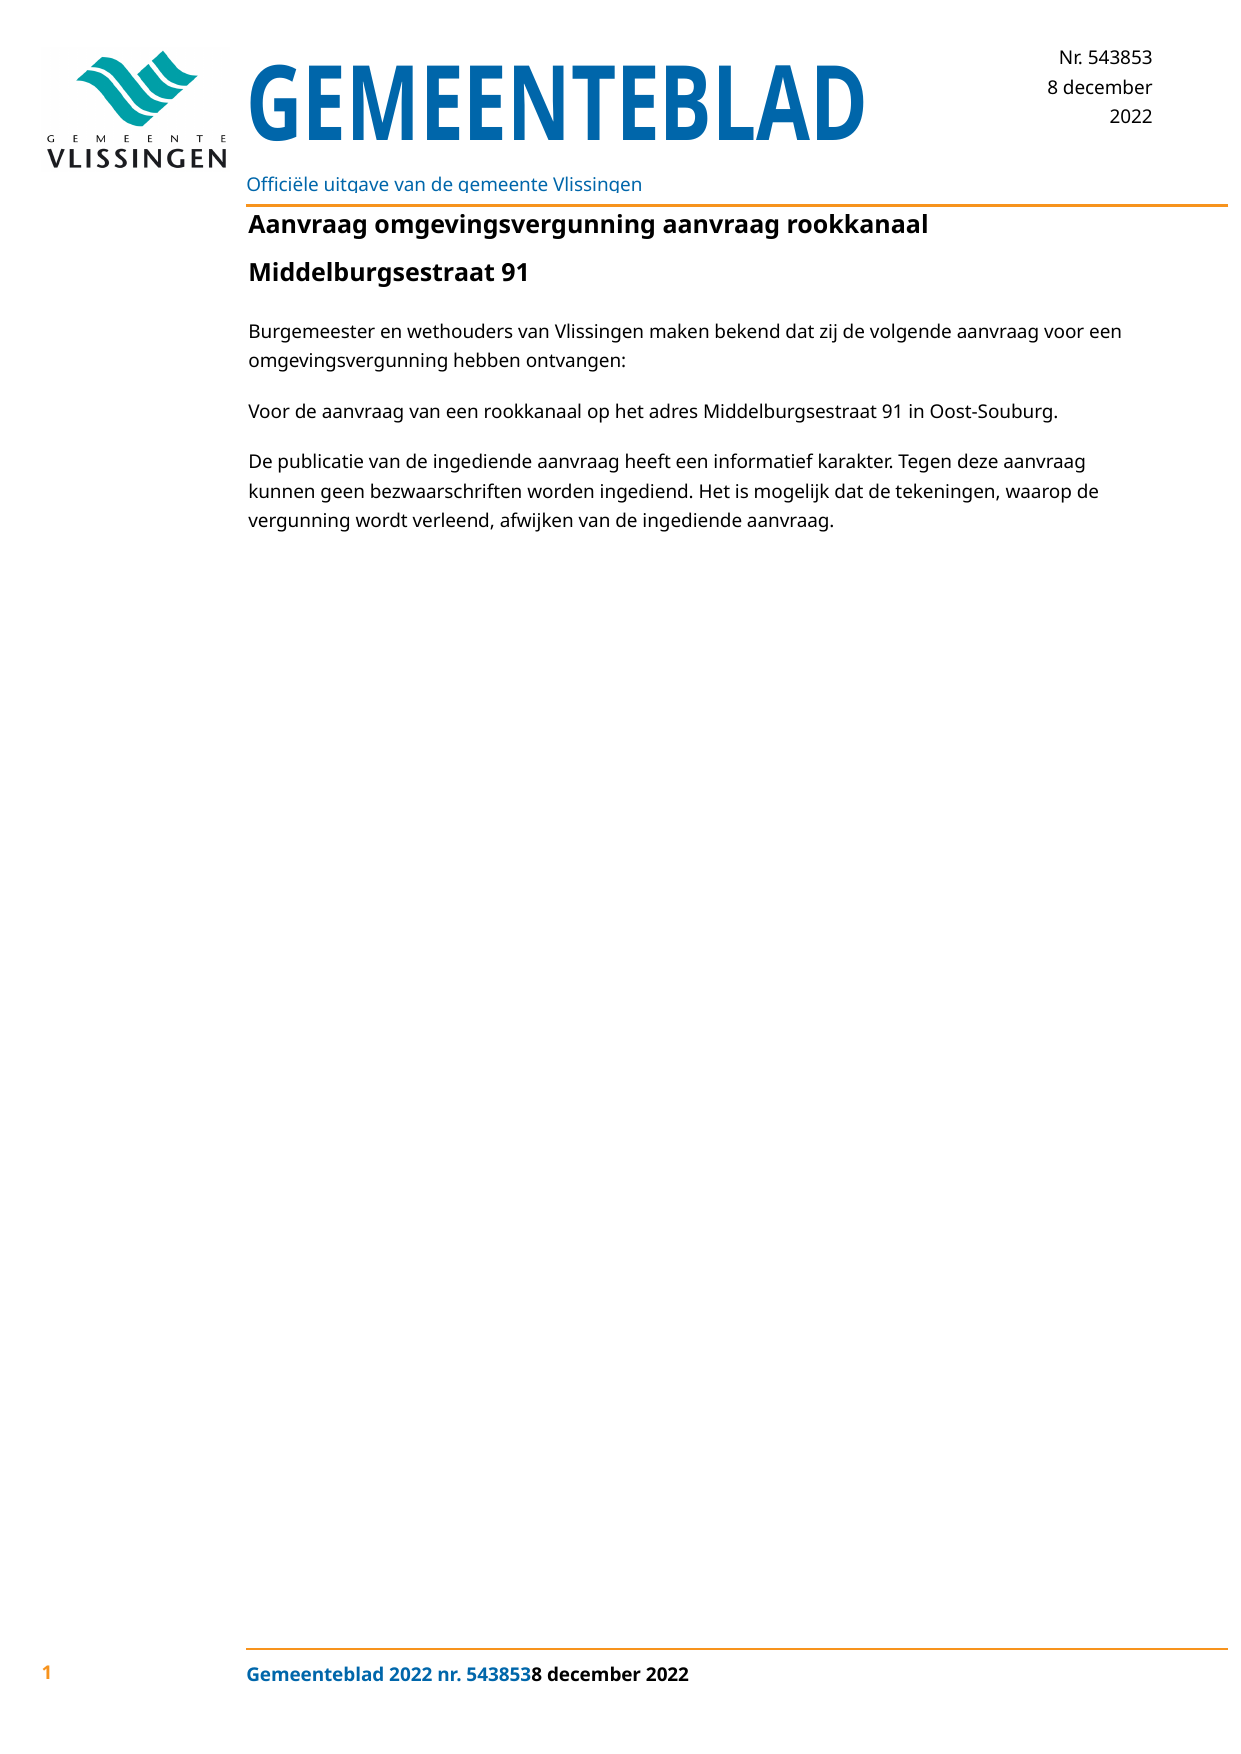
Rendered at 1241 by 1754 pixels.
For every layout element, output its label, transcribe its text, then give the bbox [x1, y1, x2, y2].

text Voor de aanvraag van een rookkanaal op het adres Middelburgsestraat 91 in Oost-Souburg. [248, 398, 1152, 424]
text Burgemeester en wethouders van Vlissingen maken bekend dat zij de volgende aanvraag voor een omgevingsvergunning hebben ontvangen: [248, 318, 1152, 373]
text Aanvraag omgevingsvergunning aanvraag rookkanaal Middelburgsestraat 91 [248, 207, 1152, 288]
text De publicatie van de ingediende aanvraag heeft een informatief karakter. Tegen deze aanvraag kunnen geen bezwaarschriften worden ingediend. Het is mogelijk dat de tekeningen, waarop de vergunning wordt verleend, afwijken van de ingediende aanvraag. [248, 448, 1152, 533]
picture [41, 47, 231, 172]
